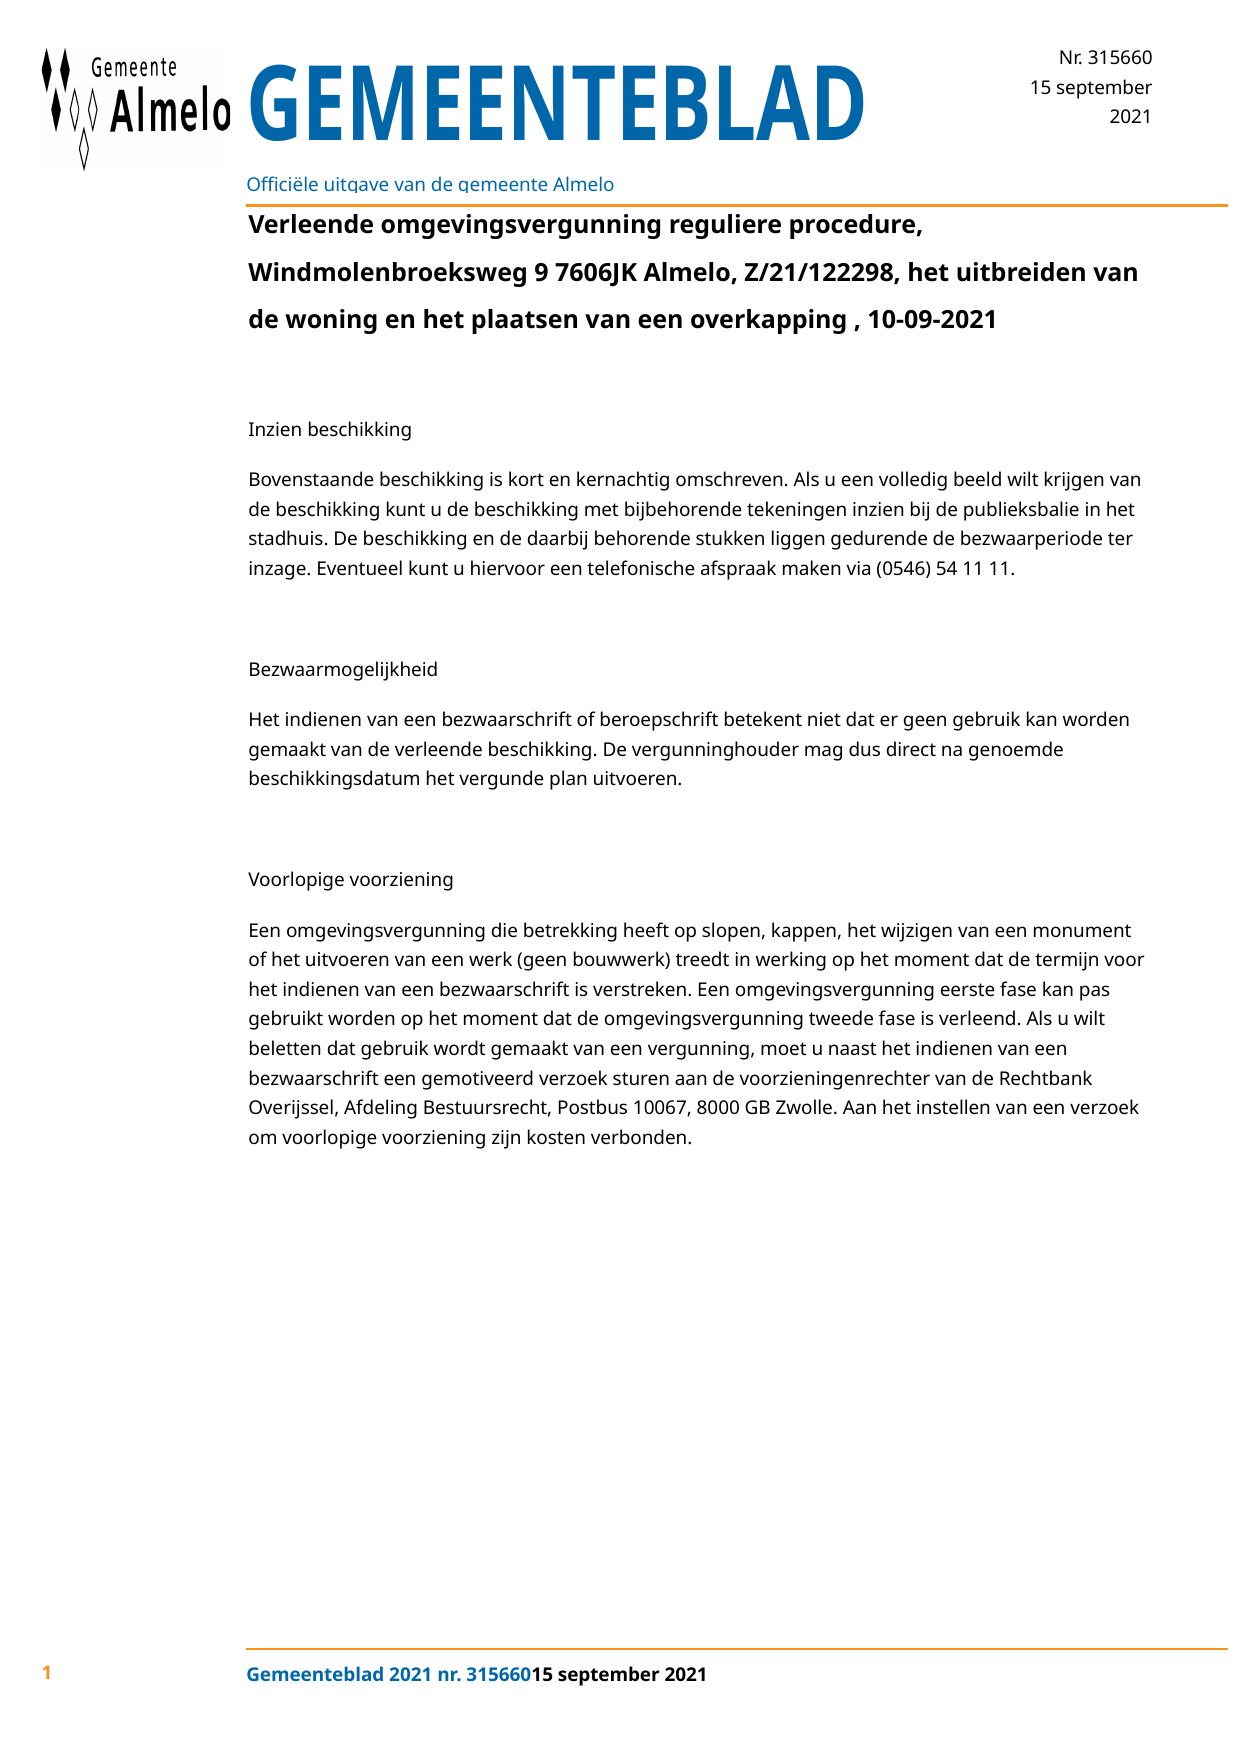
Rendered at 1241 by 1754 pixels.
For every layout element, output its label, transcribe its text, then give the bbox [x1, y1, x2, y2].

text Bovenstaande beschikking is kort en kernachtig omschreven. Als u een volledig beeld wilt krijgen van de beschikking kunt u de beschikking met bijbehorende tekeningen inzien bij de publieksbalie in het stadhuis. De beschikking en de daarbij behorende stukken liggen gedurende de bezwaarperiode ter inzage. Eventueel kunt u hiervoor een telefonische afspraak maken via (0546) 54 11 11. [248, 466, 1152, 581]
text Een omgevingsvergunning die betrekking heeft op slopen, kappen, het wijzigen van een monument of het uitvoeren van een werk (geen bouwwerk) treedt in werking op het moment dat de termijn voor het indienen van een bezwaarschrift is verstreken. Een omgevingsvergunning eerste fase kan pas gebruikt worden op het moment dat de omgevingsvergunning tweede fase is verleend. Als u wilt beletten dat gebruik wordt gemaakt van een vergunning, moet u naast het indienen van een bezwaarschrift een gemotiveerd verzoek sturen aan de voorzieningenrechter van de Rechtbank Overijssel, Afdeling Bestuursrecht, Postbus 10067, 8000 GB Zwolle. Aan het instellen van een verzoek om voorlopige voorziening zijn kosten verbonden. [248, 917, 1152, 1149]
text Bezwaarmogelijkheid [248, 656, 1152, 682]
text Verleende omgevingsvergunning reguliere procedure, Windmolenbroeksweg 9 7606JK Almelo, Z/21/122298, het uitbreiden van de woning en het plaatsen van een overkapping , 10-09-2021 [248, 207, 1152, 336]
text Inzien beschikking [248, 416, 1152, 442]
picture [41, 47, 231, 172]
text Voorlopige voorziening [248, 866, 1152, 892]
text Het indienen van een bezwaarschrift of beroepschrift betekent niet dat er geen gebruik kan worden gemaakt van de verleende beschikking. De vergunninghouder mag dus direct na genoemde beschikkingsdatum het vergunde plan uitvoeren. [248, 706, 1152, 791]
